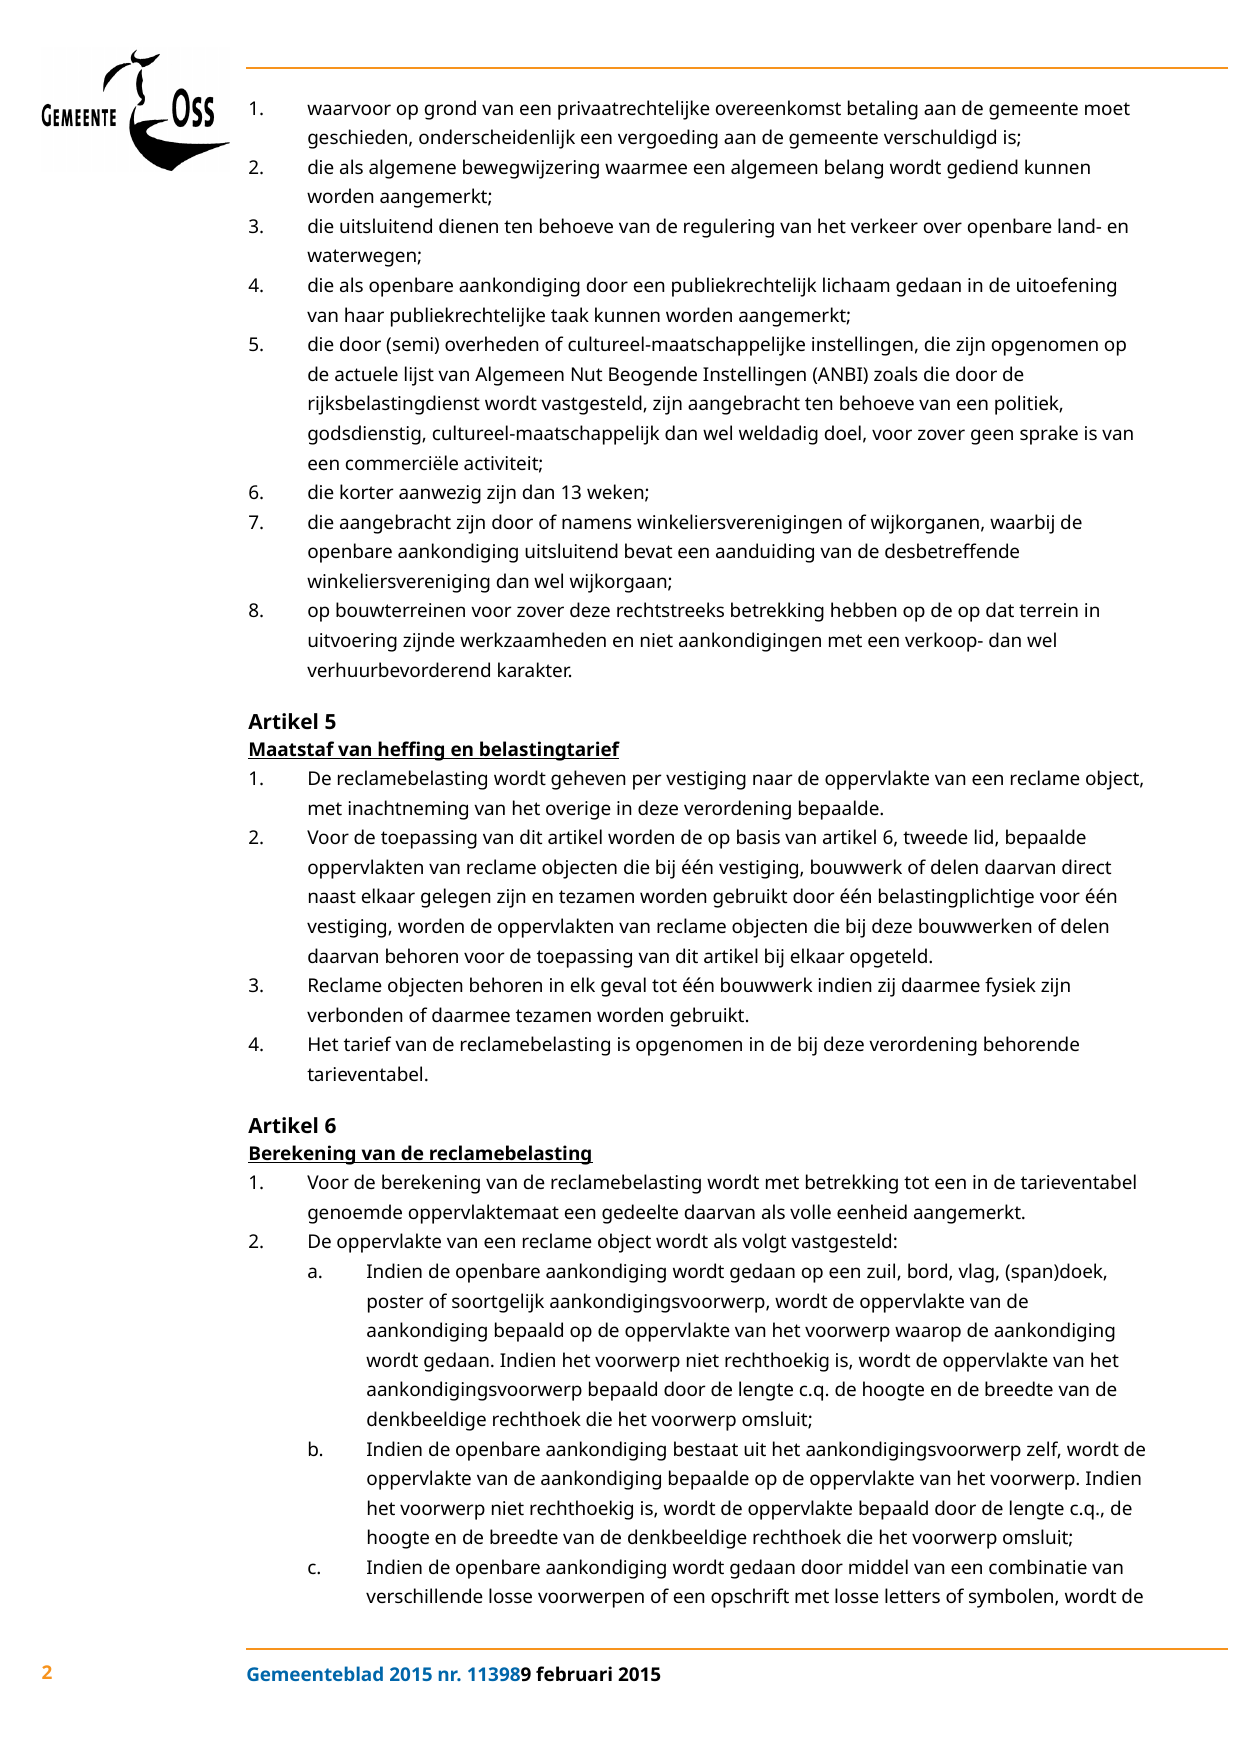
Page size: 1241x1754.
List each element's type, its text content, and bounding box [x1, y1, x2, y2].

list Reclame objecten behoren in elk geval tot één bouwwerk indien zij daarmee fysiek zijn verbonden of daarmee tezamen worden gebruikt. [248, 972, 1152, 1028]
picture [41, 47, 231, 172]
list De oppervlakte van een reclame object wordt als volgt vastgesteld: [248, 1229, 1152, 1254]
text Maatstaf van heffing en belastingtarief [248, 736, 1152, 761]
text Artikel 5 [248, 707, 1152, 736]
list Indien de openbare aankondiging wordt gedaan door middel van een combinatie van verschillende losse voorwerpen of een opschrift met losse letters of symbolen, wordt de [307, 1554, 1152, 1609]
list waarvoor op grond van een privaatrechtelijke overeenkomst betaling aan de gemeente moet geschieden, onderscheidenlijk een vergoeding aan de gemeente verschuldigd is; [248, 95, 1152, 150]
list Het tarief van de reclamebelasting is opgenomen in de bij deze verordening behorende tarieventabel. [248, 1032, 1152, 1087]
list die aangebracht zijn door of namens winkeliersverenigingen of wijkorganen, waarbij de openbare aankondiging uitsluitend bevat een aanduiding van de desbetreffende winkeliersvereniging dan wel wijkorgaan; [248, 509, 1152, 594]
list die door (semi) overheden of cultureel-maatschappelijke instellingen, die zijn opgenomen op de actuele lijst van Algemeen Nut Beogende Instellingen (ANBI) zoals die door de rijksbelastingdienst wordt vastgesteld, zijn aangebracht ten behoeve van een politiek, godsdienstig, cultureel-maatschappelijk dan wel weldadig doel, voor zover geen sprake is van een commerciële activiteit; [248, 331, 1152, 476]
list Indien de openbare aankondiging wordt gedaan op een zuil, bord, vlag, (span)doek, poster of soortgelijk aankondigingsvoorwerp, wordt de oppervlakte van de aankondiging bepaald op de oppervlakte van het voorwerp waarop de aankondiging wordt gedaan. Indien het voorwerp niet rechthoekig is, wordt de oppervlakte van het aankondigingsvoorwerp bepaald door de lengte c.q. de hoogte en de breedte van de denkbeeldige rechthoek die het voorwerp omsluit; [307, 1258, 1152, 1432]
text Berekening van de reclamebelasting [248, 1140, 1152, 1166]
list die als algemene bewegwijzering waarmee een algemeen belang wordt gediend kunnen worden aangemerkt; [248, 154, 1152, 209]
list die korter aanwezig zijn dan 13 weken; [248, 479, 1152, 505]
list Voor de toepassing van dit artikel worden de op basis van artikel 6, tweede lid, bepaalde oppervlakten van reclame objecten die bij één vestiging, bouwwerk of delen daarvan direct naast elkaar gelegen zijn en tezamen worden gebruikt door één belastingplichtige voor één vestiging, worden de oppervlakten van reclame objecten die bij deze bouwwerken of delen daarvan behoren voor de toepassing van dit artikel bij elkaar opgeteld. [248, 824, 1152, 968]
list De reclamebelasting wordt geheven per vestiging naar de oppervlakte van een reclame object, met inachtneming van het overige in deze verordening bepaalde. [248, 765, 1152, 821]
list die als openbare aankondiging door een publiekrechtelijk lichaam gedaan in de uitoefening van haar publiekrechtelijke taak kunnen worden aangemerkt; [248, 272, 1152, 328]
text Artikel 6 [248, 1112, 1152, 1140]
list op bouwterreinen voor zover deze rechtstreeks betrekking hebben op de op dat terrein in uitvoering zijnde werkzaamheden en niet aankondigingen met een verkoop- dan wel verhuurbevorderend karakter. [248, 598, 1152, 683]
list die uitsluitend dienen ten behoeve van de regulering van het verkeer over openbare land- en waterwegen; [248, 213, 1152, 268]
list Voor de berekening van de reclamebelasting wordt met betrekking tot een in de tarieventabel genoemde oppervlaktemaat een gedeelte daarvan als volle eenheid aangemerkt. [248, 1169, 1152, 1225]
list Indien de openbare aankondiging bestaat uit het aankondigingsvoorwerp zelf, wordt de oppervlakte van de aankondiging bepaalde op de oppervlakte van het voorwerp. Indien het voorwerp niet rechthoekig is, wordt de oppervlakte bepaald door de lengte c.q., de hoogte en de breedte van de denkbeeldige rechthoek die het voorwerp omsluit; [307, 1436, 1152, 1550]
